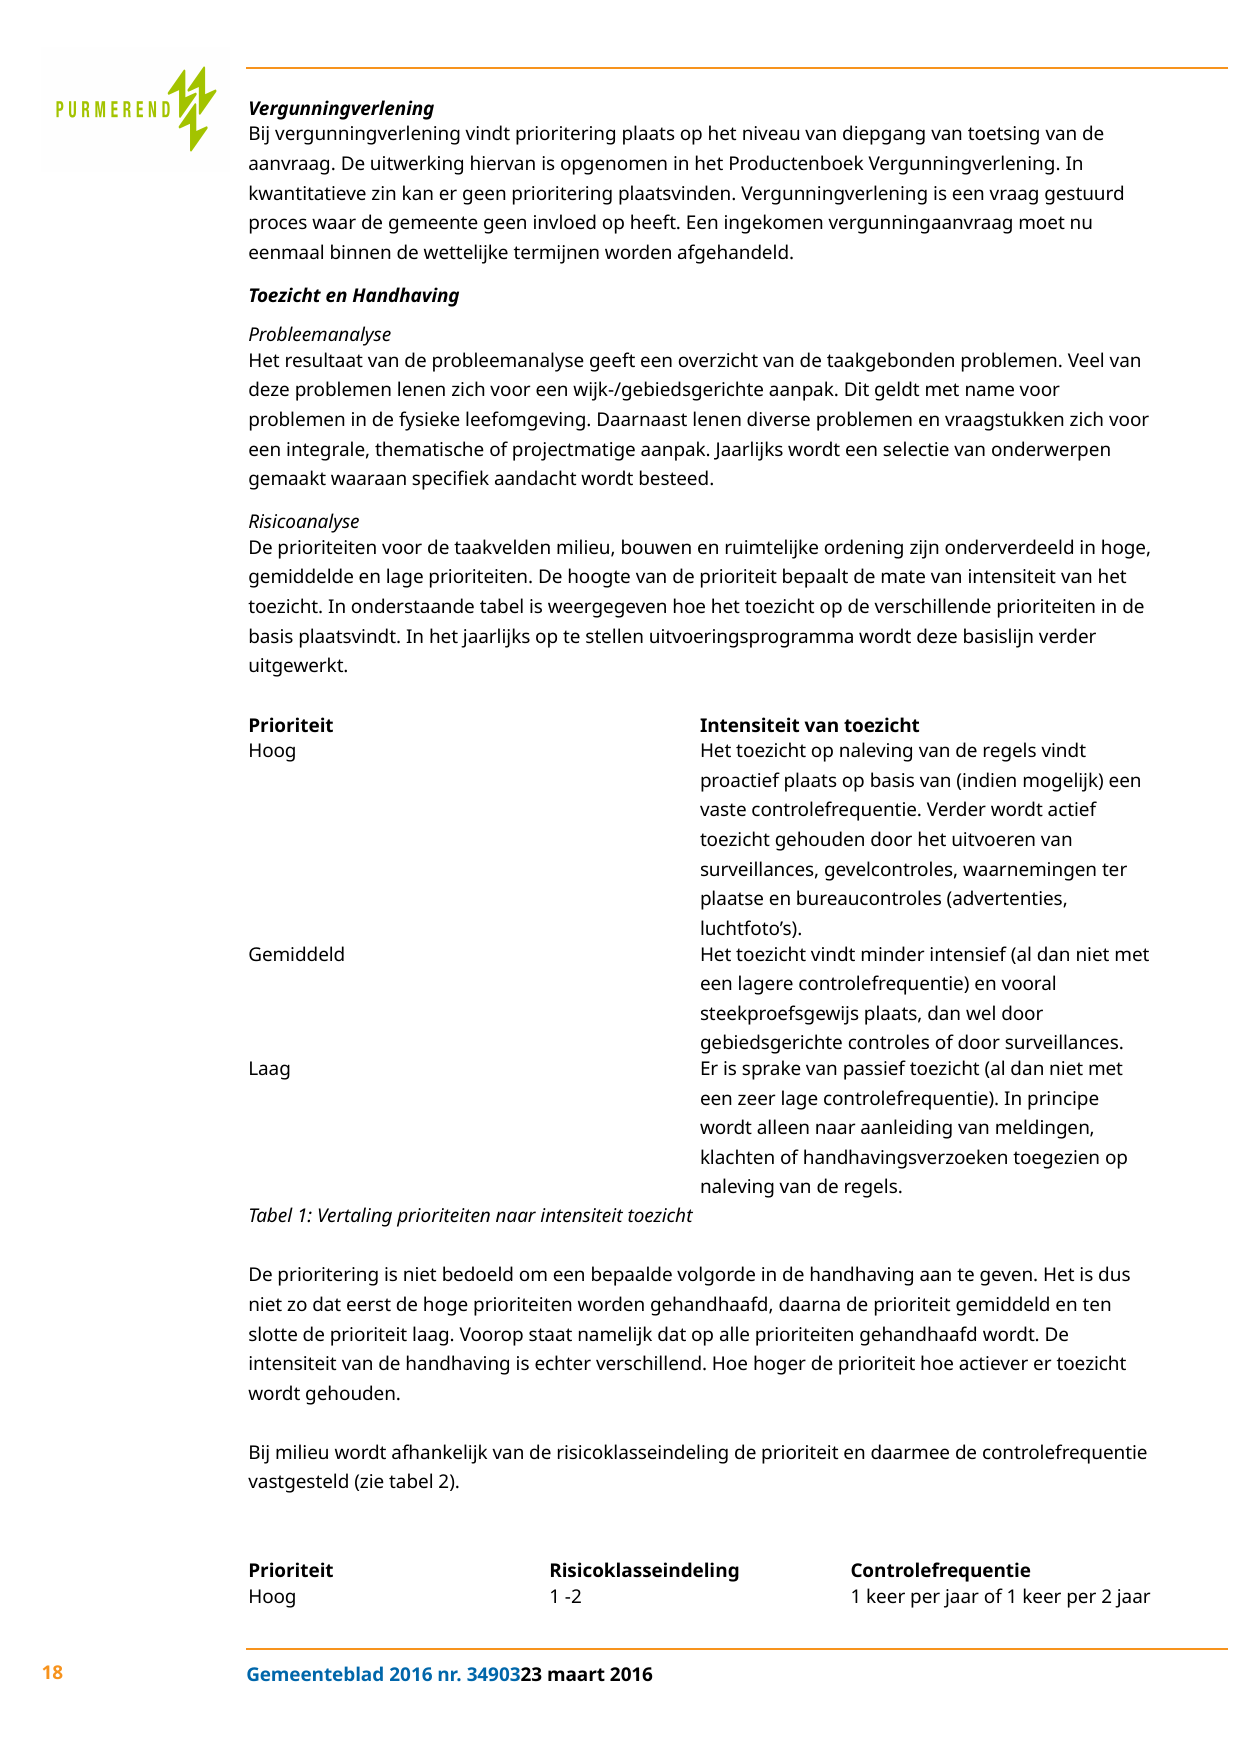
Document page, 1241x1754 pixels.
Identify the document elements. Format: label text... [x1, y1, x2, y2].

text Bij milieu wordt afhankelijk van de risicoklasseindeling de prioriteit en daarmee de controlefrequentie vastgesteld (zie tabel 2). [248, 1439, 1152, 1494]
table_cell Hoog [248, 738, 700, 941]
table_cell 1 -2 [549, 1583, 850, 1609]
text Risicoanalyse [248, 508, 1152, 534]
table_cell Gemiddeld [248, 941, 700, 1055]
table_cell Laag [248, 1055, 700, 1199]
table_cell Het toezicht op naleving van de regels vindt proactief plaats op basis van (indien mogelijk) een vaste controlefrequentie. Verder wordt actief toezicht gehouden door het uitvoeren van surveillances, gevelcontroles, waarnemingen ter plaatse en bureaucontroles (advertenties, luchtfoto’s). [700, 738, 1152, 941]
table_header Prioriteit [248, 1558, 549, 1583]
table_cell Hoog [248, 1583, 549, 1609]
text De prioriteiten voor de taakvelden milieu, bouwen en ruimtelijke ordening zijn onderverdeeld in hoge, gemiddelde en lage prioriteiten. De hoogte van de prioriteit bepaalt de mate van intensiteit van het toezicht. In onderstaande tabel is weergegeven hoe het toezicht op de verschillende prioriteiten in de basis plaatsvindt. In het jaarlijks op te stellen uitvoeringsprogramma wordt deze basislijn verder uitgewerkt. [248, 534, 1152, 678]
picture [41, 47, 231, 172]
table_header Intensiteit van toezicht [700, 712, 1152, 737]
text Het resultaat van de probleemanalyse geeft een overzicht van de taakgebonden problemen. Veel van deze problemen lenen zich voor een wijk-/gebiedsgerichte aanpak. Dit geldt met name voor problemen in de fysieke leefomgeving. Daarnaast lenen diverse problemen en vraagstukken zich voor een integrale, thematische of projectmatige aanpak. Jaarlijks wordt een selectie van onderwerpen gemaakt waaraan specifiek aandacht wordt besteed. [248, 347, 1152, 491]
table_header Prioriteit [248, 712, 700, 737]
text De prioritering is niet bedoeld om een bepaalde volgorde in de handhaving aan te geven. Het is dus niet zo dat eerst de hoge prioriteiten worden gehandhaafd, daarna de prioriteit gemiddeld en ten slotte de prioriteit laag. Voorop staat namelijk dat op alle prioriteiten gehandhaafd wordt. De intensiteit van de handhaving is echter verschillend. Hoe hoger de prioriteit hoe actiever er toezicht wordt gehouden. [248, 1262, 1152, 1406]
text Toezicht en Handhaving [248, 282, 1152, 308]
table_cell Er is sprake van passief toezicht (al dan niet met een zeer lage controlefrequentie). In principe wordt alleen naar aanleiding van meldingen, klachten of handhavingsverzoeken toegezien op naleving van de regels. [700, 1055, 1152, 1199]
text Tabel 1: Vertaling prioriteiten naar intensiteit toezicht [248, 1202, 1152, 1228]
table_header Risicoklasseindeling [549, 1558, 850, 1583]
table_cell 1 keer per jaar of 1 keer per 2 jaar [850, 1583, 1152, 1609]
text Bij vergunningverlening vindt prioritering plaats op het niveau van diepgang van toetsing van de aanvraag. De uitwerking hiervan is opgenomen in het Productenboek Vergunningverlening. In kwantitatieve zin kan er geen prioritering plaatsvinden. Vergunningverlening is een vraag gestuurd proces waar de gemeente geen invloed op heeft. Een ingekomen vergunningaanvraag moet nu eenmaal binnen de wettelijke termijnen worden afgehandeld. [248, 121, 1152, 264]
text Probleemanalyse [248, 321, 1152, 347]
text Vergunningverlening [248, 95, 1152, 121]
table_cell Het toezicht vindt minder intensief (al dan niet met een lagere controlefrequentie) en vooral steekproefsgewijs plaats, dan wel door gebiedsgerichte controles of door surveillances. [700, 941, 1152, 1055]
table_header Controlefrequentie [850, 1558, 1152, 1583]
